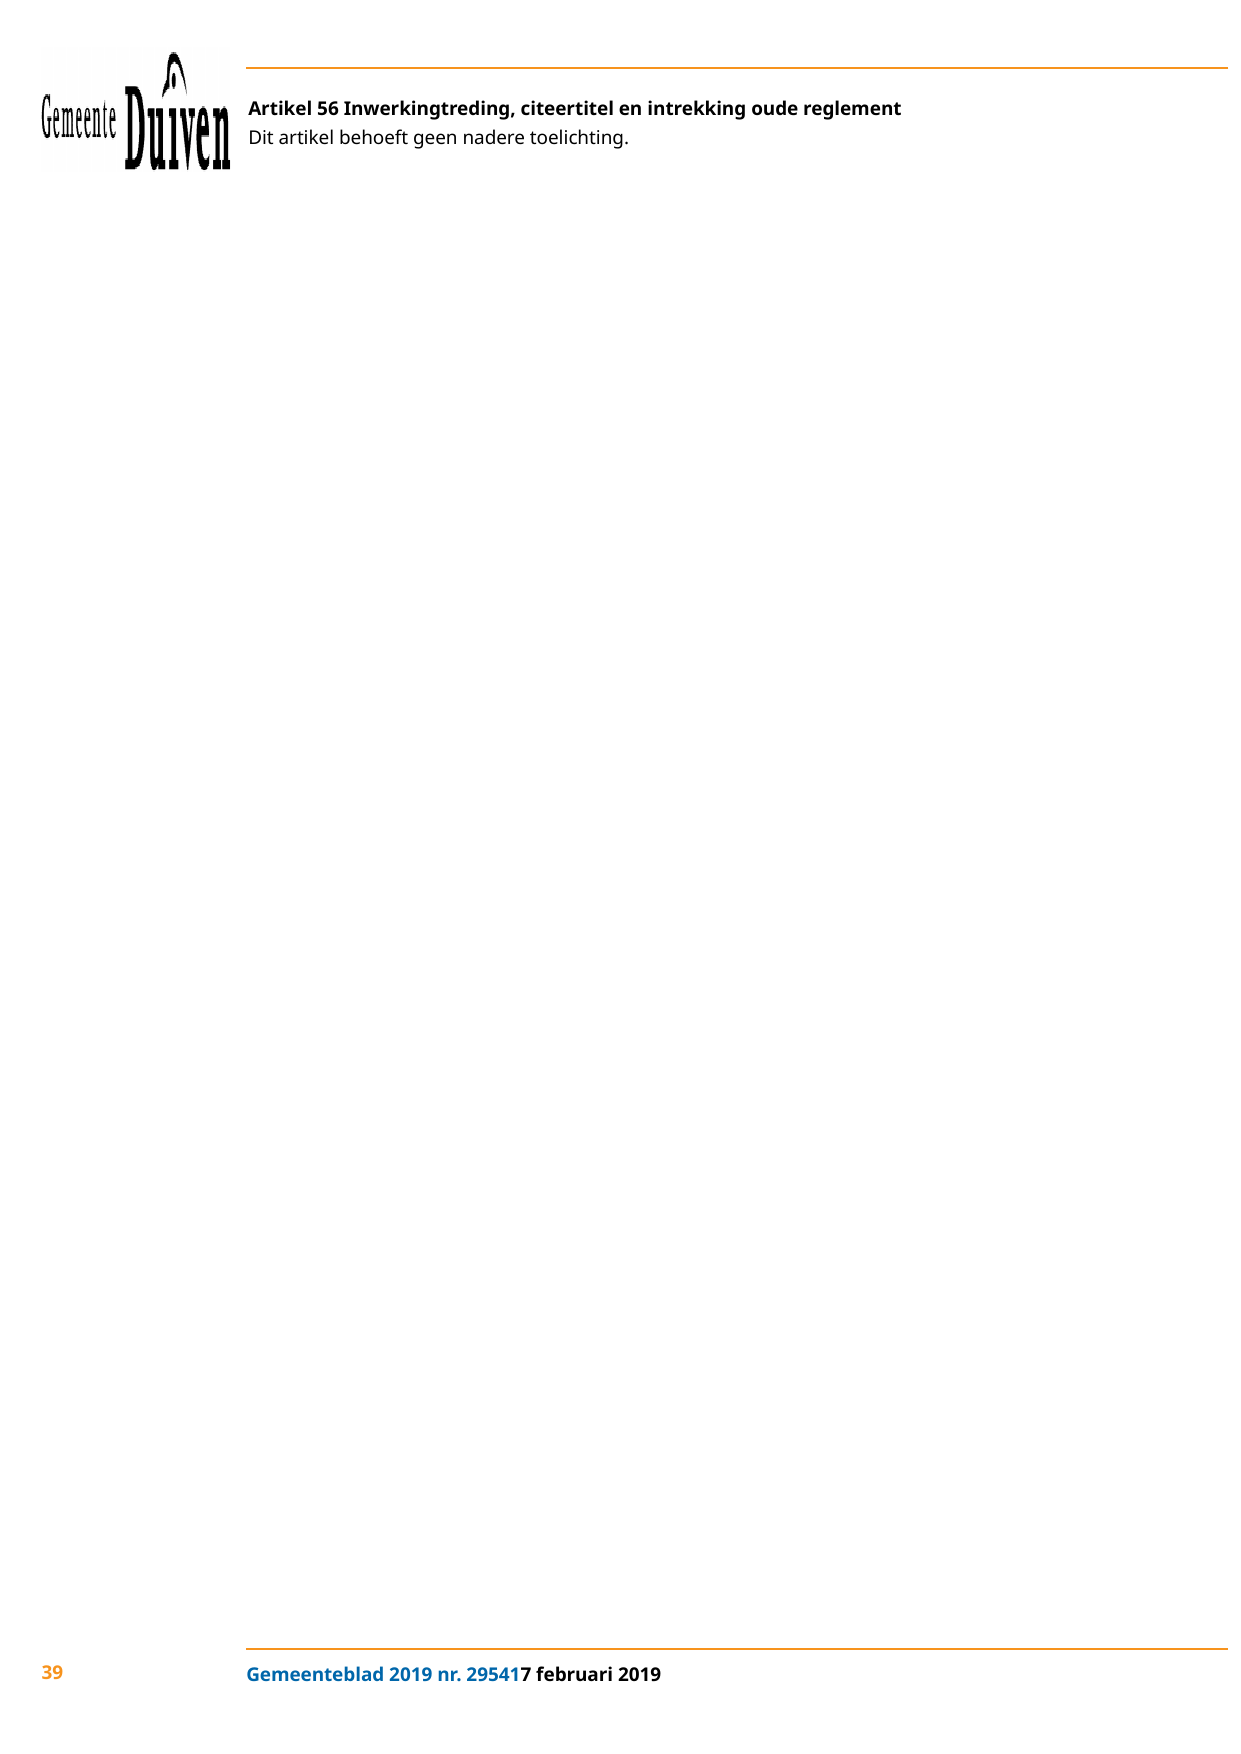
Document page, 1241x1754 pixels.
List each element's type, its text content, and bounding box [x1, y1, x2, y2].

text Dit artikel behoeft geen nadere toelichting. [248, 124, 1152, 150]
text Artikel 56 Inwerkingtreding, citeertitel en intrekking oude reglement [248, 95, 1152, 121]
picture [41, 47, 231, 172]
